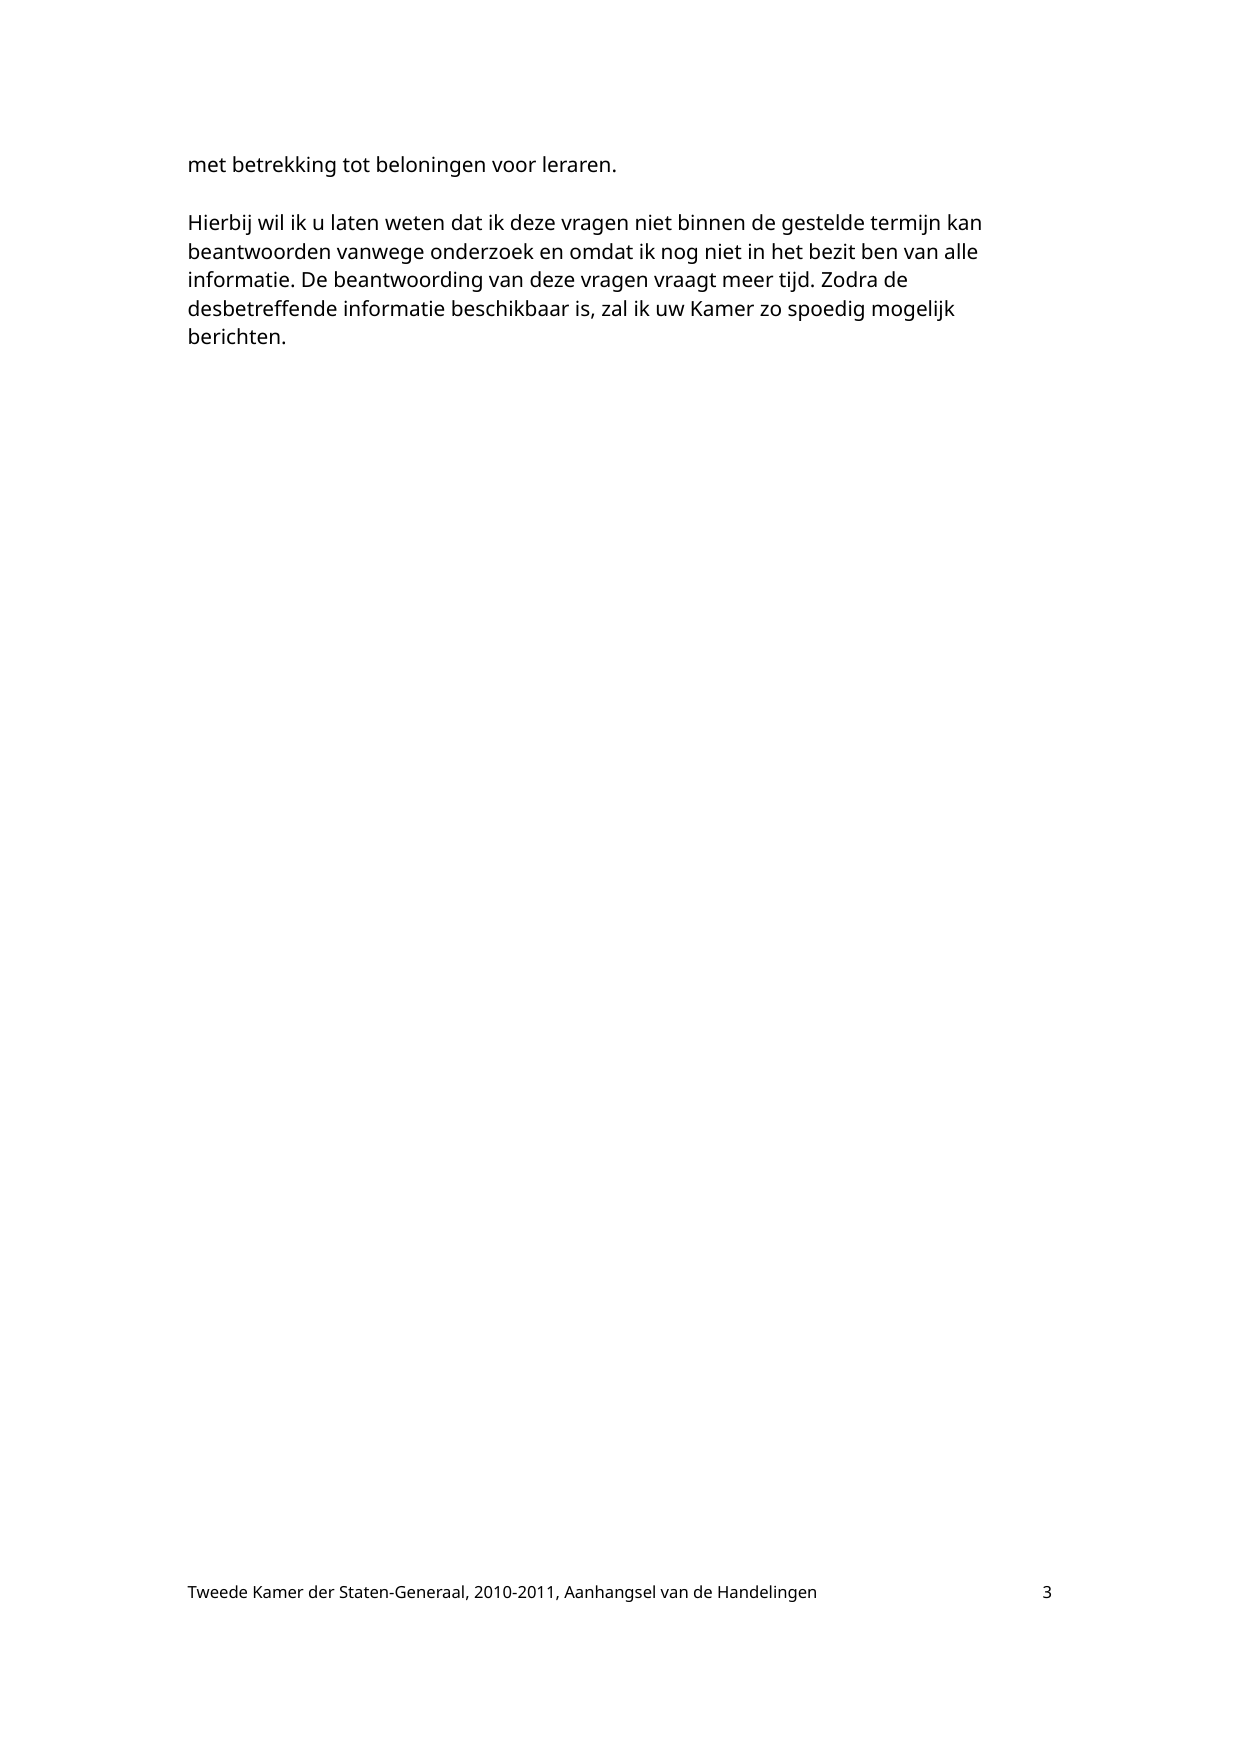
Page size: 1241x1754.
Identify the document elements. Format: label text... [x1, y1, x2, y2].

text Hierbij wil ik u laten weten dat ik deze vragen niet binnen de gestelde termijn kan beantwoorden vanwege onderzoek en omdat ik nog niet in het bezit ben van alle informatie. De beantwoording van deze vragen vraagt meer tijd. Zodra de desbetreffende informatie beschikbaar is, zal ik uw Kamer zo spoedig mogelijk berichten. [187, 208, 1053, 351]
text met betrekking tot beloningen voor leraren. [187, 150, 1053, 178]
